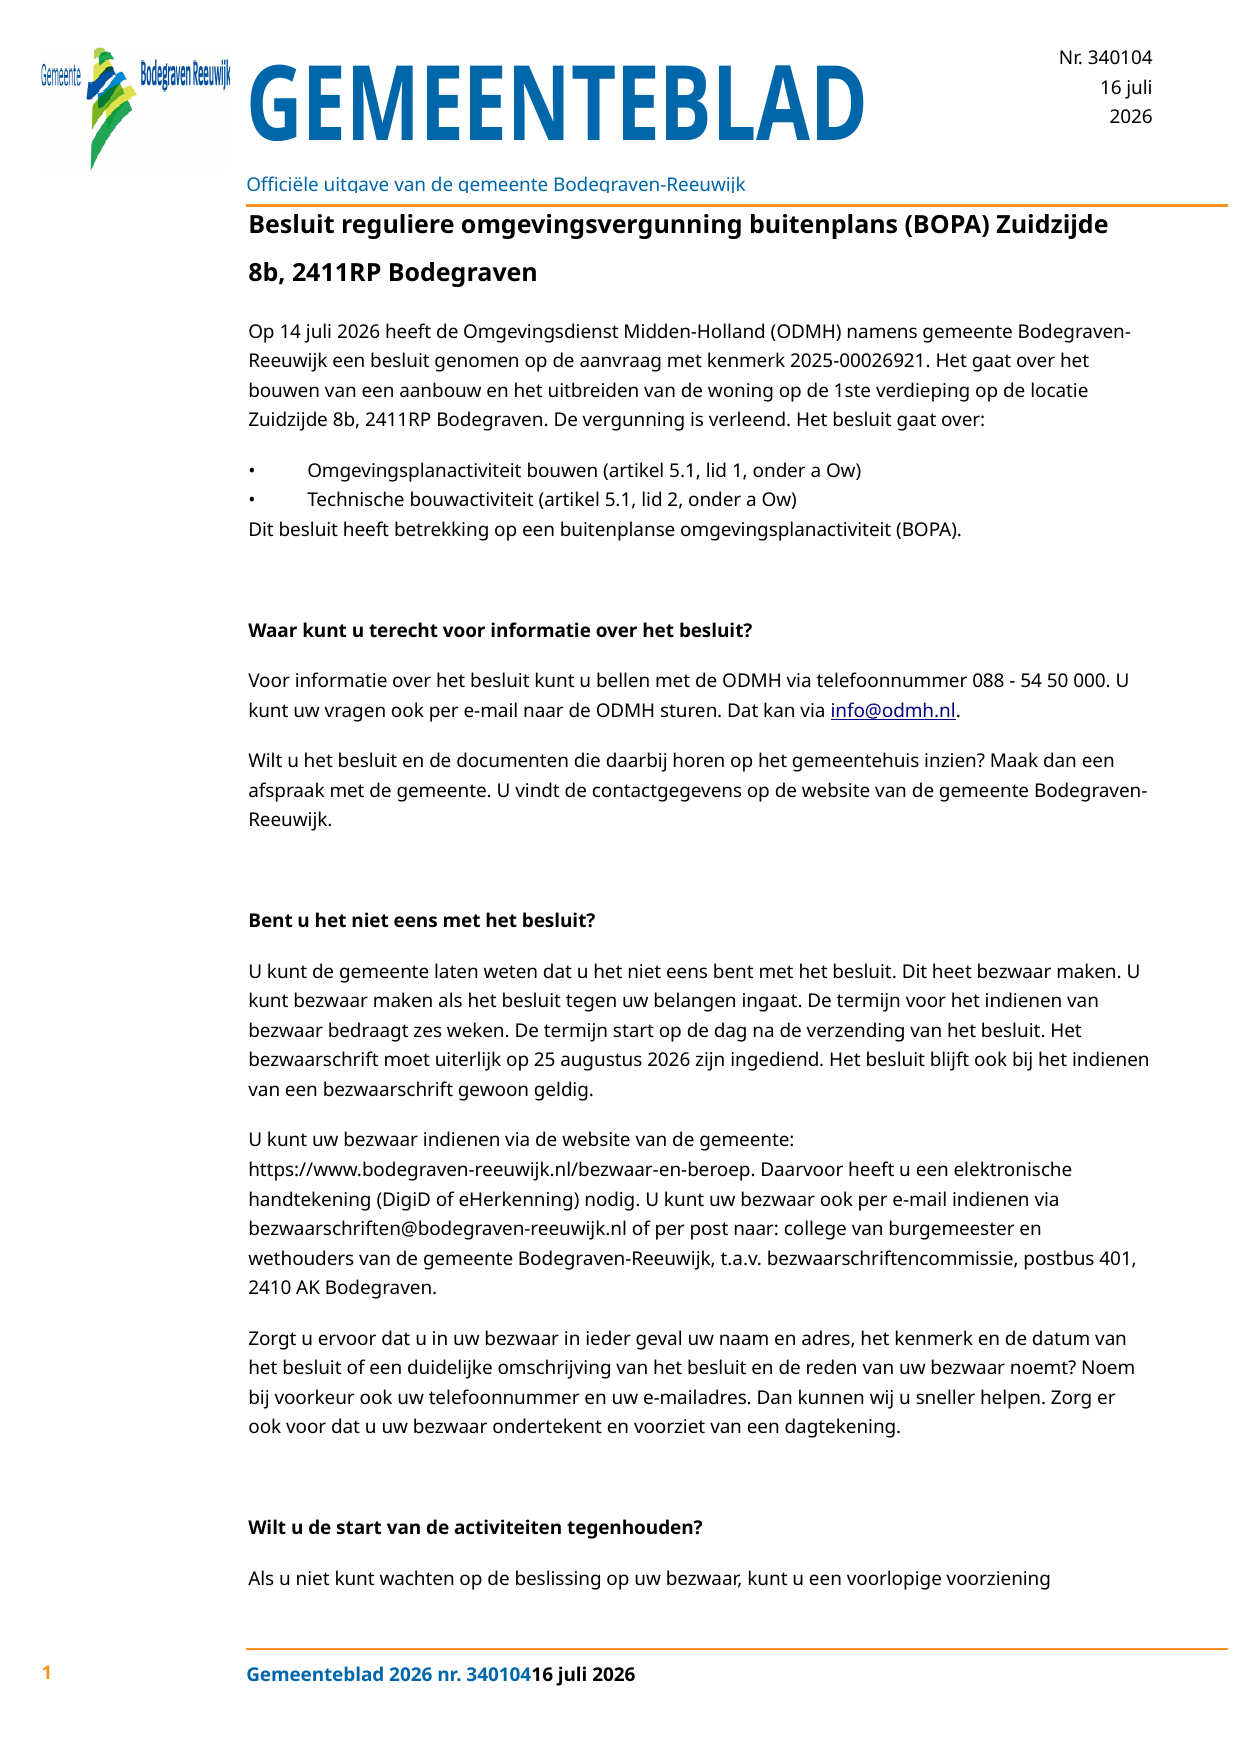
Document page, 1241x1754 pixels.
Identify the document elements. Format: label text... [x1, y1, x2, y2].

text Op 14 juli 2026 heeft de Omgevingsdienst Midden-Holland (ODMH) namens gemeente Bodegraven-Reeuwijk een besluit genomen op de aanvraag met kenmerk 2025-00026921. Het gaat over het bouwen van een aanbouw en het uitbreiden van de woning op de 1ste verdieping op de locatie Zuidzijde 8b, 2411RP Bodegraven. De vergunning is verleend. Het besluit gaat over: [248, 318, 1152, 432]
text Wilt u het besluit en de documenten die daarbij horen op het gemeentehuis inzien? Maak dan een afspraak met de gemeente. U vindt de contactgegevens op de website van de gemeente Bodegraven-Reeuwijk. [248, 747, 1152, 832]
list Omgevingsplanactiviteit bouwen (artikel 5.1, lid 1, onder a Ow) [248, 457, 1152, 483]
text Als u niet kunt wachten op de beslissing op uw bezwaar, kunt u een voorlopige voorziening [248, 1565, 1152, 1591]
text Besluit reguliere omgevingsvergunning buitenplans (BOPA) Zuidzijde 8b, 2411RP Bodegraven [248, 207, 1152, 288]
text U kunt de gemeente laten weten dat u het niet eens bent met het besluit. Dit heet bezwaar maken. U kunt bezwaar maken als het besluit tegen uw belangen ingaat. De termijn voor het indienen van bezwaar bedraagt zes weken. De termijn start op de dag na de verzending van het besluit. Het bezwaarschrift moet uiterlijk op 25 augustus 2026 zijn ingediend. Het besluit blijft ook bij het indienen van een bezwaarschrift gewoon geldig. [248, 958, 1152, 1102]
text U kunt uw bezwaar indienen via de website van de gemeente: https://www.bodegraven-reeuwijk.nl/bezwaar-en-beroep. Daarvoor heeft u een elektronische handtekening (DigiD of eHerkenning) nodig. U kunt uw bezwaar ook per e-mail indienen via bezwaarschriften@bodegraven-reeuwijk.nl of per post naar: college van burgemeester en wethouders van de gemeente Bodegraven-Reeuwijk, t.a.v. bezwaarschriftencommissie, postbus 401, 2410 AK Bodegraven. [248, 1127, 1152, 1300]
picture [41, 47, 231, 172]
text Waar kunt u terecht voor informatie over het besluit? [248, 617, 1152, 643]
text Wilt u de start van de activiteiten tegenhouden? [248, 1514, 1152, 1540]
list Technische bouwactiviteit (artikel 5.1, lid 2, onder a Ow) [248, 487, 1152, 512]
text Voor informatie over het besluit kunt u bellen met de ODMH via telefoonnummer 088 - 54 50 000. U kunt uw vragen ook per e-mail naar de ODMH sturen. Dat kan via info@odmh.nl. [248, 667, 1152, 723]
text Dit besluit heeft betrekking op een buitenplanse omgevingsplanactiviteit (BOPA). [248, 516, 1152, 542]
text Zorgt u ervoor dat u in uw bezwaar in ieder geval uw naam en adres, het kenmerk en de datum van het besluit of een duidelijke omschrijving van het besluit en de reden van uw bezwaar noemt? Noem bij voorkeur ook uw telefoonnummer en uw e-mailadres. Dan kunnen wij u sneller helpen. Zorg er ook voor dat u uw bezwaar ondertekent en voorziet van een dagtekening. [248, 1325, 1152, 1439]
text Bent u het niet eens met het besluit? [248, 907, 1152, 933]
